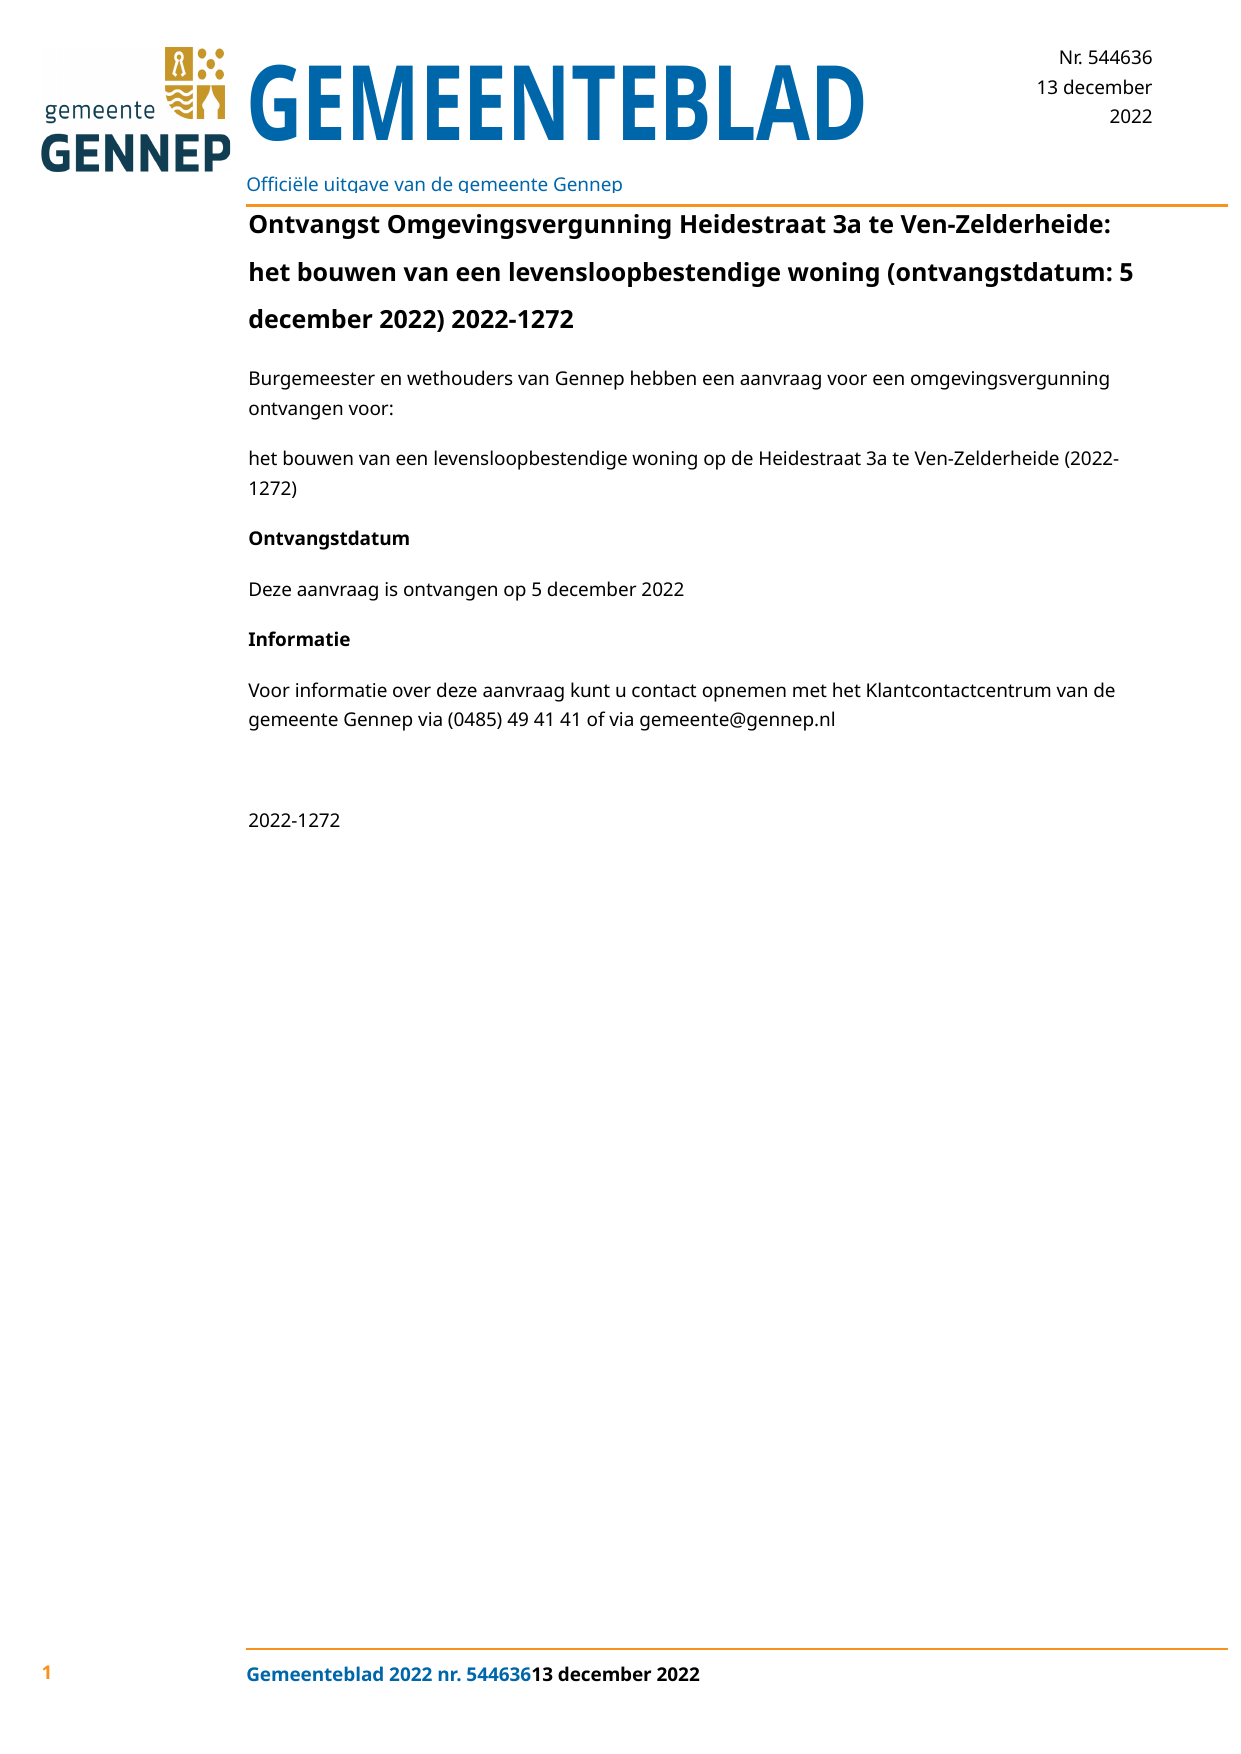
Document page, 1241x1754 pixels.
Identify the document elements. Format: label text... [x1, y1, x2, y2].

text Deze aanvraag is ontvangen op 5 december 2022 [248, 576, 1152, 602]
text het bouwen van een levensloopbestendige woning op de Heidestraat 3a te Ven-Zelderheide (2022-1272) [248, 446, 1152, 501]
text Voor informatie over deze aanvraag kunt u contact opnemen met het Klantcontactcentrum van de gemeente Gennep via (0485) 49 41 41 of via gemeente@gennep.nl [248, 677, 1152, 732]
picture [41, 47, 231, 172]
text Ontvangst Omgevingsvergunning Heidestraat 3a te Ven-Zelderheide: het bouwen van een levensloopbestendige woning (ontvangstdatum: 5 december 2022) 2022-1272 [248, 207, 1152, 336]
text Informatie [248, 626, 1152, 652]
text Ontvangstdatum [248, 526, 1152, 551]
text 2022-1272 [248, 807, 1152, 833]
text Burgemeester en wethouders van Gennep hebben een aanvraag voor een omgevingsvergunning ontvangen voor: [248, 366, 1152, 421]
